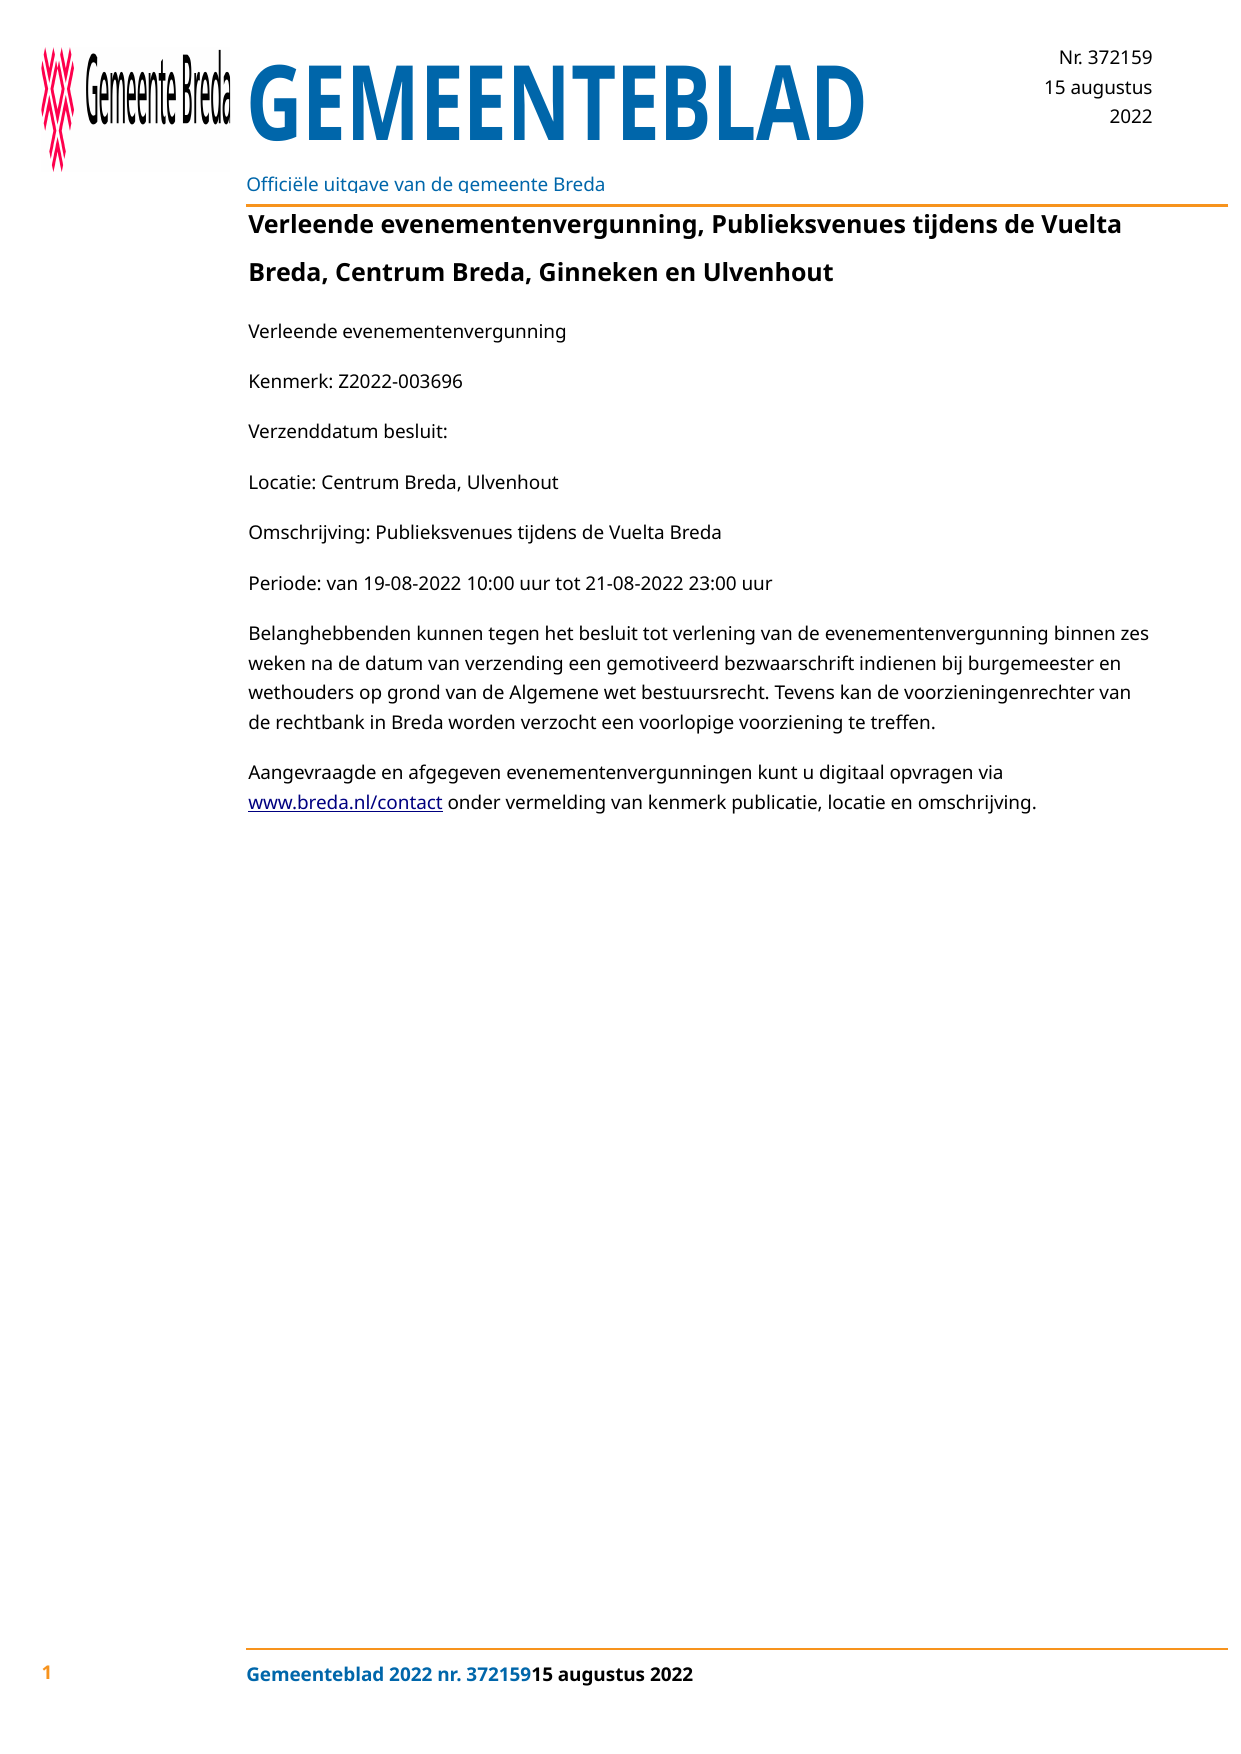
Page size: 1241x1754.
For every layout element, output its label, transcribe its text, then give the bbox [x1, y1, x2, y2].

picture [41, 47, 231, 172]
text Verleende evenementenvergunning [248, 318, 1152, 344]
text Periode: van 19-08-2022 10:00 uur tot 21-08-2022 23:00 uur [248, 570, 1152, 596]
text Verzenddatum besluit: [248, 419, 1152, 444]
text Kenmerk: Z2022-003696 [248, 368, 1152, 394]
text Aangevraagde en afgegeven evenementenvergunningen kunt u digitaal opvragen via www.breda.nl/contact onder vermelding van kenmerk publicatie, locatie en omschrijving. [248, 759, 1152, 815]
text Omschrijving: Publieksvenues tijdens de Vuelta Breda [248, 519, 1152, 545]
text Verleende evenementenvergunning, Publieksvenues tijdens de Vuelta Breda, Centrum Breda, Ginneken en Ulvenhout [248, 207, 1152, 288]
text Belanghebbenden kunnen tegen het besluit tot verlening van de evenementenvergunning binnen zes weken na de datum van verzending een gemotiveerd bezwaarschrift indienen bij burgemeester en wethouders op grond van de Algemene wet bestuursrecht. Tevens kan de voorzieningenrechter van de rechtbank in Breda worden verzocht een voorlopige voorziening te treffen. [248, 620, 1152, 735]
text Locatie: Centrum Breda, Ulvenhout [248, 469, 1152, 495]
